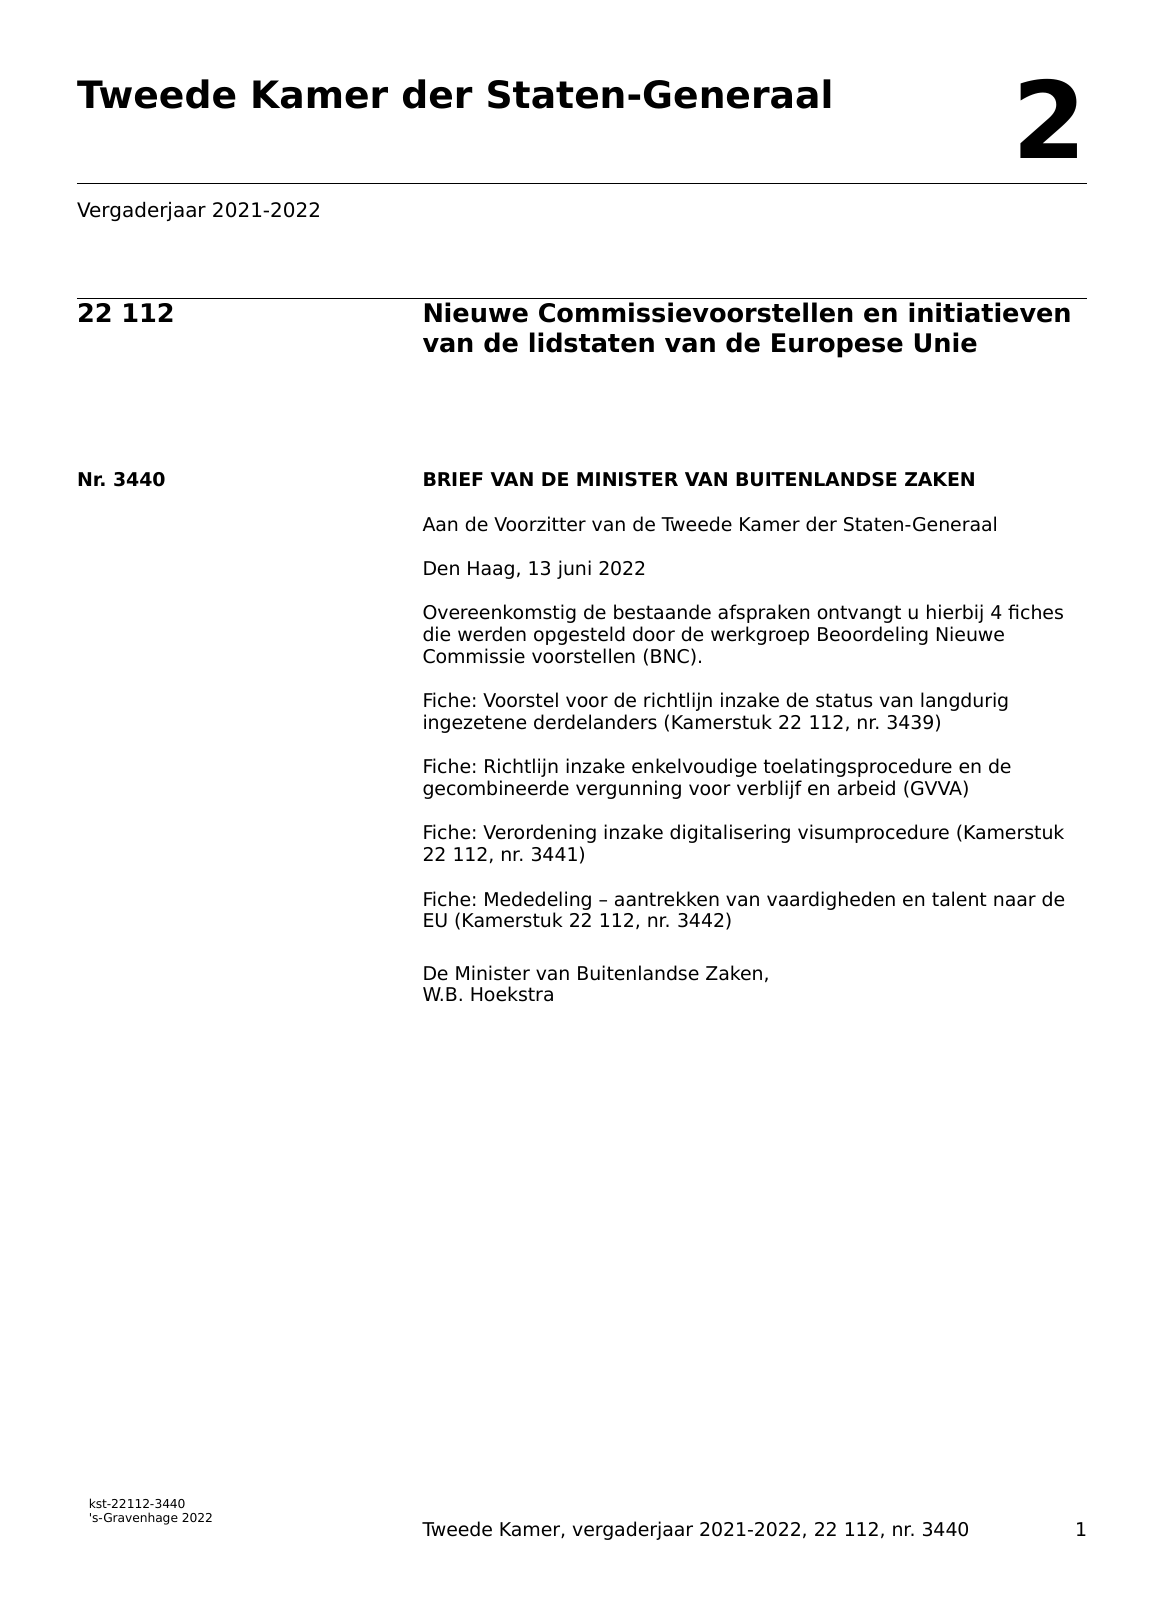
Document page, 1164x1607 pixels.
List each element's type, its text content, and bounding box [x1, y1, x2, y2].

subtitle Nr. 3440 BRIEF VAN DE MINISTER VAN BUITENLANDSE ZAKEN [77, 469, 1087, 491]
text Fiche: Voorstel voor de richtlijn inzake de status van langdurig ingezetene derdelanders (Kamerstuk 22 112, nr. 3439) [422, 690, 1087, 734]
table_header 2 [886, 59, 1087, 183]
text Fiche: Mededeling – aantrekken van vaardigheden en talent naar de EU (Kamerstuk 22 112, nr. 3442) [422, 888, 1087, 932]
text De Minister van Buitenlandse Zaken, W.B. Hoekstra [422, 962, 1087, 1006]
subtitle 22 112 Nieuwe Commissievoorstellen en initiatieven van de lidstaten van de Europese Unie [77, 299, 1087, 358]
table_header Tweede Kamer der Staten-Generaal [77, 59, 886, 183]
text Fiche: Verordening inzake digitalisering visumprocedure (Kamerstuk 22 112, nr. 3441) [422, 822, 1087, 866]
text Den Haag, 13 juni 2022 [422, 558, 1087, 580]
text 's-Gravenhage 2022 [88, 1511, 323, 1525]
table_cell Vergaderjaar 2021-2022 [77, 184, 1087, 298]
text Overeenkomstig de bestaande afspraken ontvangt u hierbij 4 fiches die werden opgesteld door de werkgroep Beoordeling Nieuwe Commissie voorstellen (BNC). [422, 602, 1087, 668]
text Aan de Voorzitter van de Tweede Kamer der Staten-Generaal [422, 513, 1087, 536]
text Fiche: Richtlijn inzake enkelvoudige toelatingsprocedure en de gecombineerde vergunning voor verblijf en arbeid (GVVA) [422, 756, 1087, 800]
text kst-22112-3440 [88, 1497, 323, 1511]
